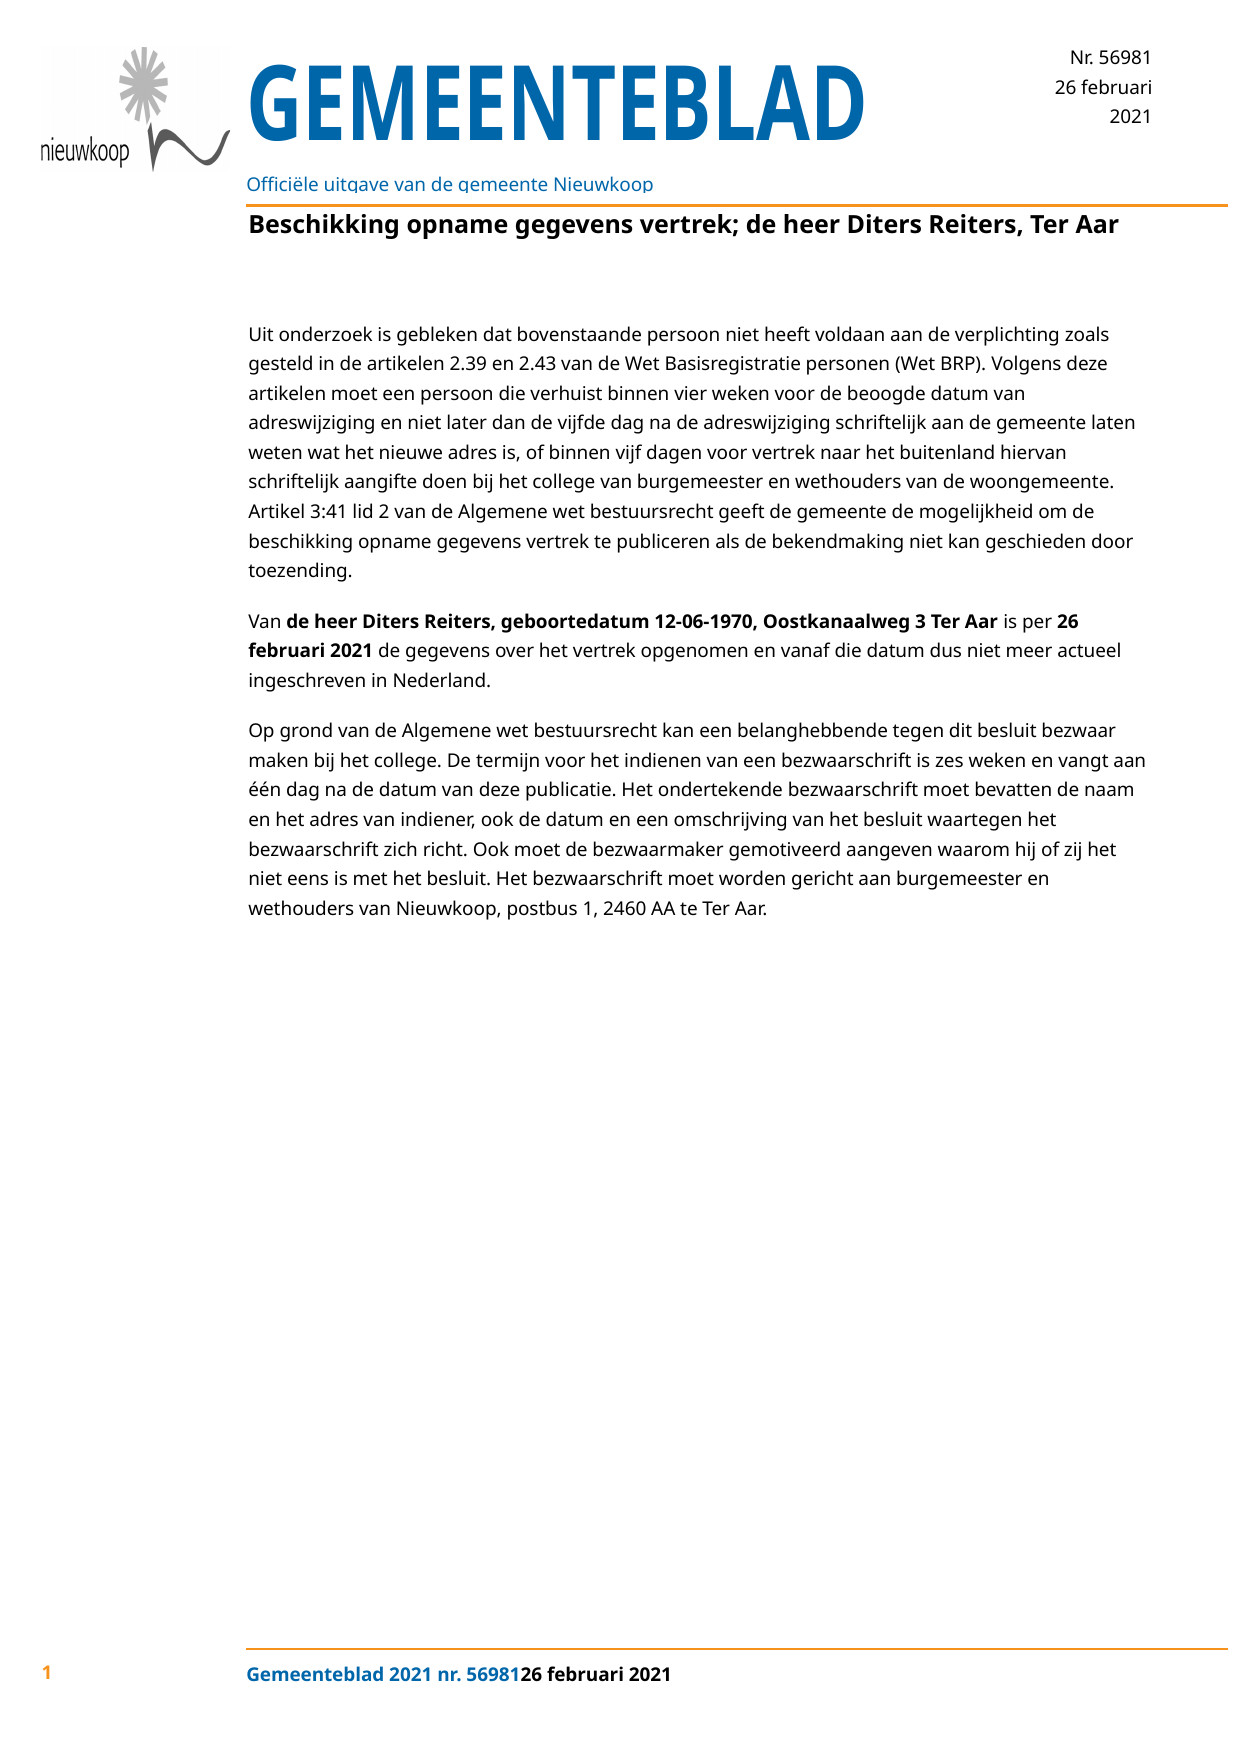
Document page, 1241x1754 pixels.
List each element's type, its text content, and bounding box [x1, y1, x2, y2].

text Van de heer Diters Reiters, geboortedatum 12-06-1970, Oostkanaalweg 3 Ter Aar is per 26 februari 2021 de gegevens over het vertrek opgenomen en vanaf die datum dus niet meer actueel ingeschreven in Nederland. [248, 608, 1152, 693]
picture [41, 47, 231, 172]
text Uit onderzoek is gebleken dat bovenstaande persoon niet heeft voldaan aan de verplichting zoals gesteld in de artikelen 2.39 en 2.43 van de Wet Basisregistratie personen (Wet BRP). Volgens deze artikelen moet een persoon die verhuist binnen vier weken voor de beoogde datum van adreswijziging en niet later dan de vijfde dag na de adreswijziging schriftelijk aan de gemeente laten weten wat het nieuwe adres is, of binnen vijf dagen voor vertrek naar het buitenland hiervan schriftelijk aangifte doen bij het college van burgemeester en wethouders van de woongemeente. Artikel 3:41 lid 2 van de Algemene wet bestuursrecht geeft de gemeente de mogelijkheid om de beschikking opname gegevens vertrek te publiceren als de bekendmaking niet kan geschieden door toezending. [248, 321, 1152, 583]
text Op grond van de Algemene wet bestuursrecht kan een belanghebbende tegen dit besluit bezwaar maken bij het college. De termijn voor het indienen van een bezwaarschrift is zes weken en vangt aan één dag na de datum van deze publicatie. Het ondertekende bezwaarschrift moet bevatten de naam en het adres van indiener, ook de datum en een omschrijving van het besluit waartegen het bezwaarschrift zich richt. Ook moet de bezwaarmaker gemotiveerd aangeven waarom hij of zij het niet eens is met het besluit. Het bezwaarschrift moet worden gericht aan burgemeester en wethouders van Nieuwkoop, postbus 1, 2460 AA te Ter Aar. [248, 717, 1152, 921]
text Beschikking opname gegevens vertrek; de heer Diters Reiters, Ter Aar [248, 207, 1152, 241]
